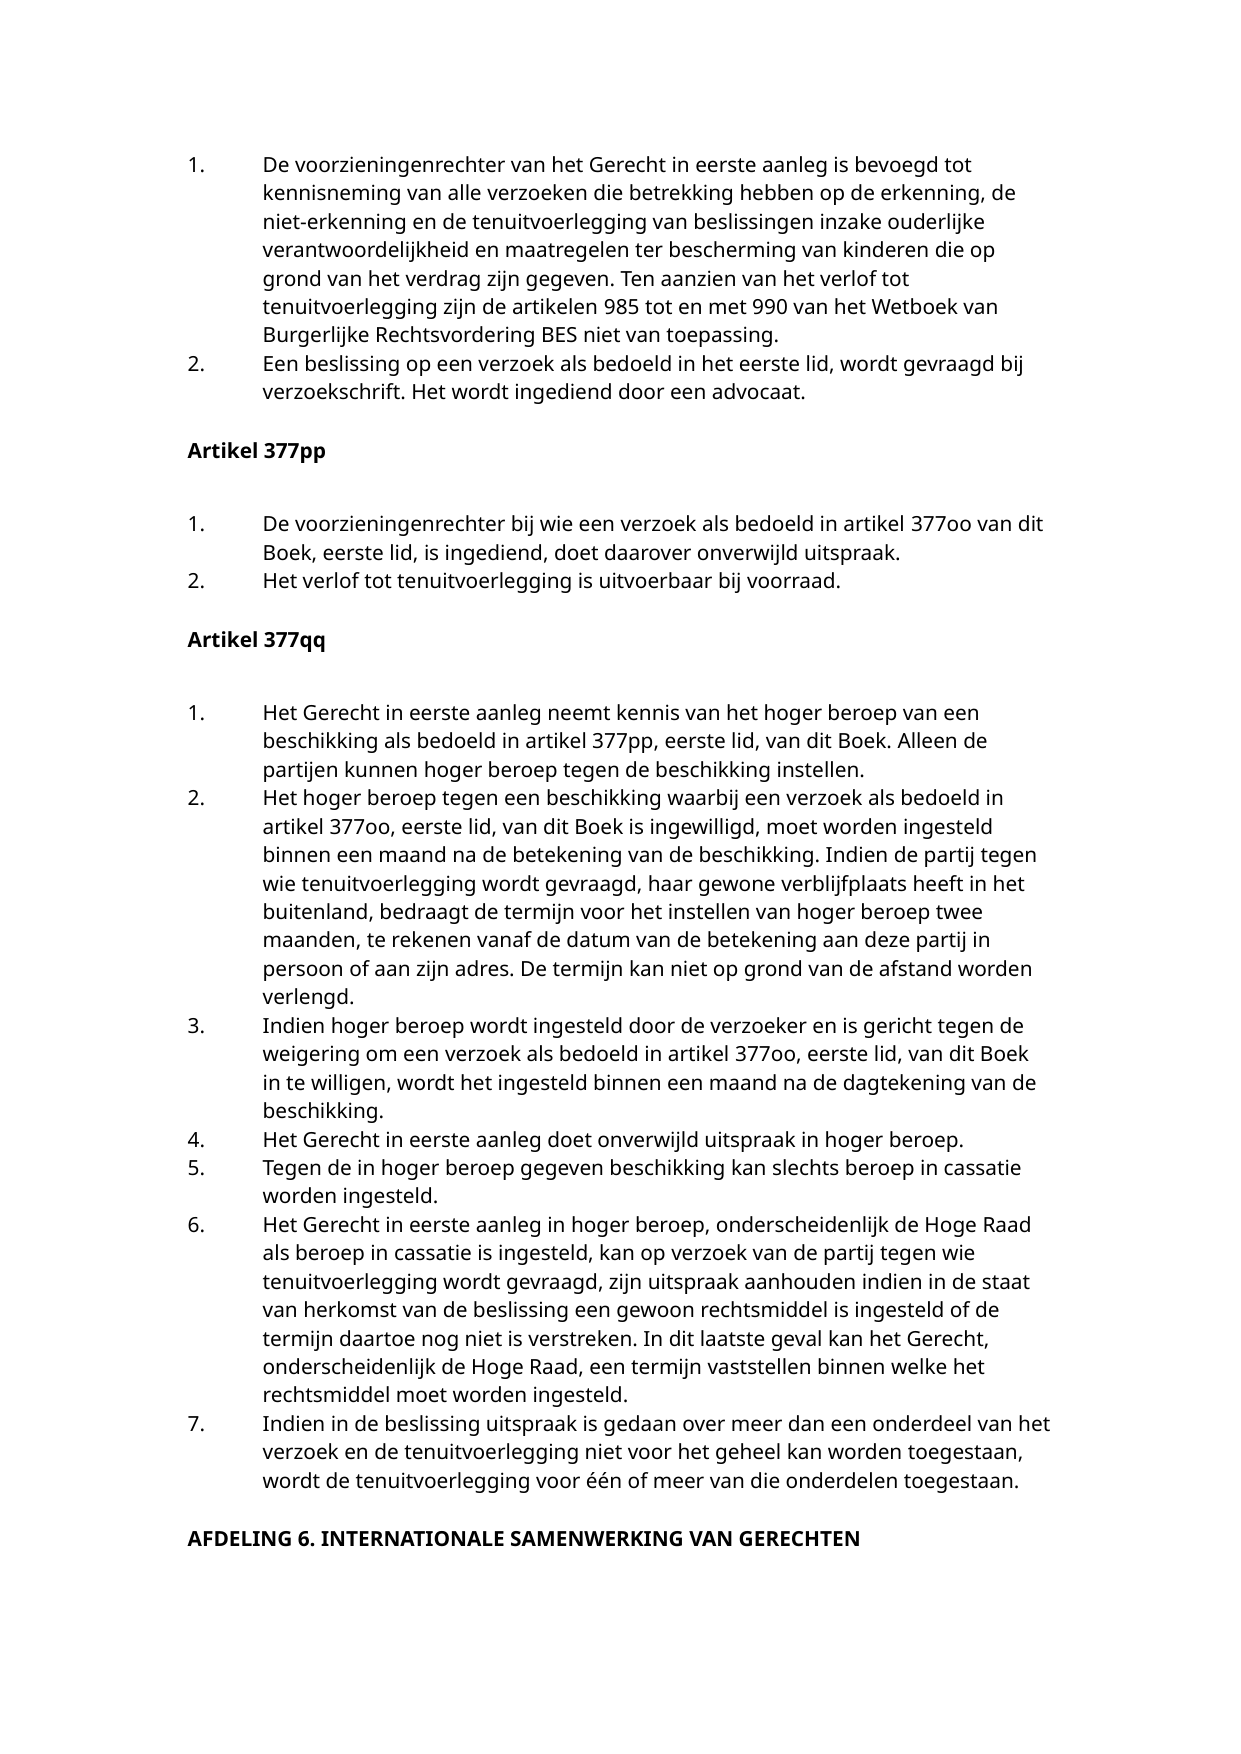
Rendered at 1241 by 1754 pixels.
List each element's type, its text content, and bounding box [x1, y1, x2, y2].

list Indien in de beslissing uitspraak is gedaan over meer dan een onderdeel van het verzoek en de tenuitvoerlegging niet voor het geheel kan worden toegestaan, wordt de tenuitvoerlegging voor één of meer van die onderdelen toegestaan. [187, 1409, 1053, 1494]
list De voorzieningenrechter van het Gerecht in eerste aanleg is bevoegd tot kennisneming van alle verzoeken die betrekking hebben op de erkenning, de niet-erkenning en de tenuitvoerlegging van beslissingen inzake ouderlijke verantwoordelijkheid en maatregelen ter bescherming van kinderen die op grond van het verdrag zijn gegeven. Ten aanzien van het verlof tot tenuitvoerlegging zijn de artikelen 985 tot en met 990 van het Wetboek van Burgerlijke Rechtsvordering BES niet van toepassing. [187, 150, 1053, 349]
list Het verlof tot tenuitvoerlegging is uitvoerbaar bij voorraad. [187, 566, 1053, 595]
list Het Gerecht in eerste aanleg in hoger beroep, onderscheidenlijk de Hoge Raad als beroep in cassatie is ingesteld, kan op verzoek van de partij tegen wie tenuitvoerlegging wordt gevraagd, zijn uitspraak aanhouden indien in de staat van herkomst van de beslissing een gewoon rechtsmiddel is ingesteld of de termijn daartoe nog niet is verstreken. In dit laatste geval kan het Gerecht, onderscheidenlijk de Hoge Raad, een termijn vaststellen binnen welke het rechtsmiddel moet worden ingesteld. [187, 1210, 1053, 1409]
list Het Gerecht in eerste aanleg neemt kennis van het hoger beroep van een beschikking als bedoeld in artikel 377pp, eerste lid, van dit Boek. Alleen de partijen kunnen hoger beroep tegen de beschikking instellen. [187, 698, 1053, 783]
list Tegen de in hoger beroep gegeven beschikking kan slechts beroep in cassatie worden ingesteld. [187, 1153, 1053, 1210]
list Een beslissing op een verzoek als bedoeld in het eerste lid, wordt gevraagd bij verzoekschrift. Het wordt ingediend door een advocaat. [187, 349, 1053, 406]
list Het Gerecht in eerste aanleg doet onverwijld uitspraak in hoger beroep. [187, 1125, 1053, 1153]
text Artikel 377qq [187, 625, 1053, 653]
text AFDELING 6. INTERNATIONALE SAMENWERKING VAN GERECHTEN [187, 1524, 1053, 1553]
list Indien hoger beroep wordt ingesteld door de verzoeker en is gericht tegen de weigering om een verzoek als bedoeld in artikel 377oo, eerste lid, van dit Boek in te willigen, wordt het ingesteld binnen een maand na de dagtekening van de beschikking. [187, 1011, 1053, 1125]
text Artikel 377pp [187, 436, 1053, 464]
list Het hoger beroep tegen een beschikking waarbij een verzoek als bedoeld in artikel 377oo, eerste lid, van dit Boek is ingewilligd, moet worden ingesteld binnen een maand na de betekening van de beschikking. Indien de partij tegen wie tenuitvoerlegging wordt gevraagd, haar gewone verblijfplaats heeft in het buitenland, bedraagt de termijn voor het instellen van hoger beroep twee maanden, te rekenen vanaf de datum van de betekening aan deze partij in persoon of aan zijn adres. De termijn kan niet op grond van de afstand worden verlengd. [187, 783, 1053, 1011]
list De voorzieningenrechter bij wie een verzoek als bedoeld in artikel 377oo van dit Boek, eerste lid, is ingediend, doet daarover onverwijld uitspraak. [187, 509, 1053, 566]
